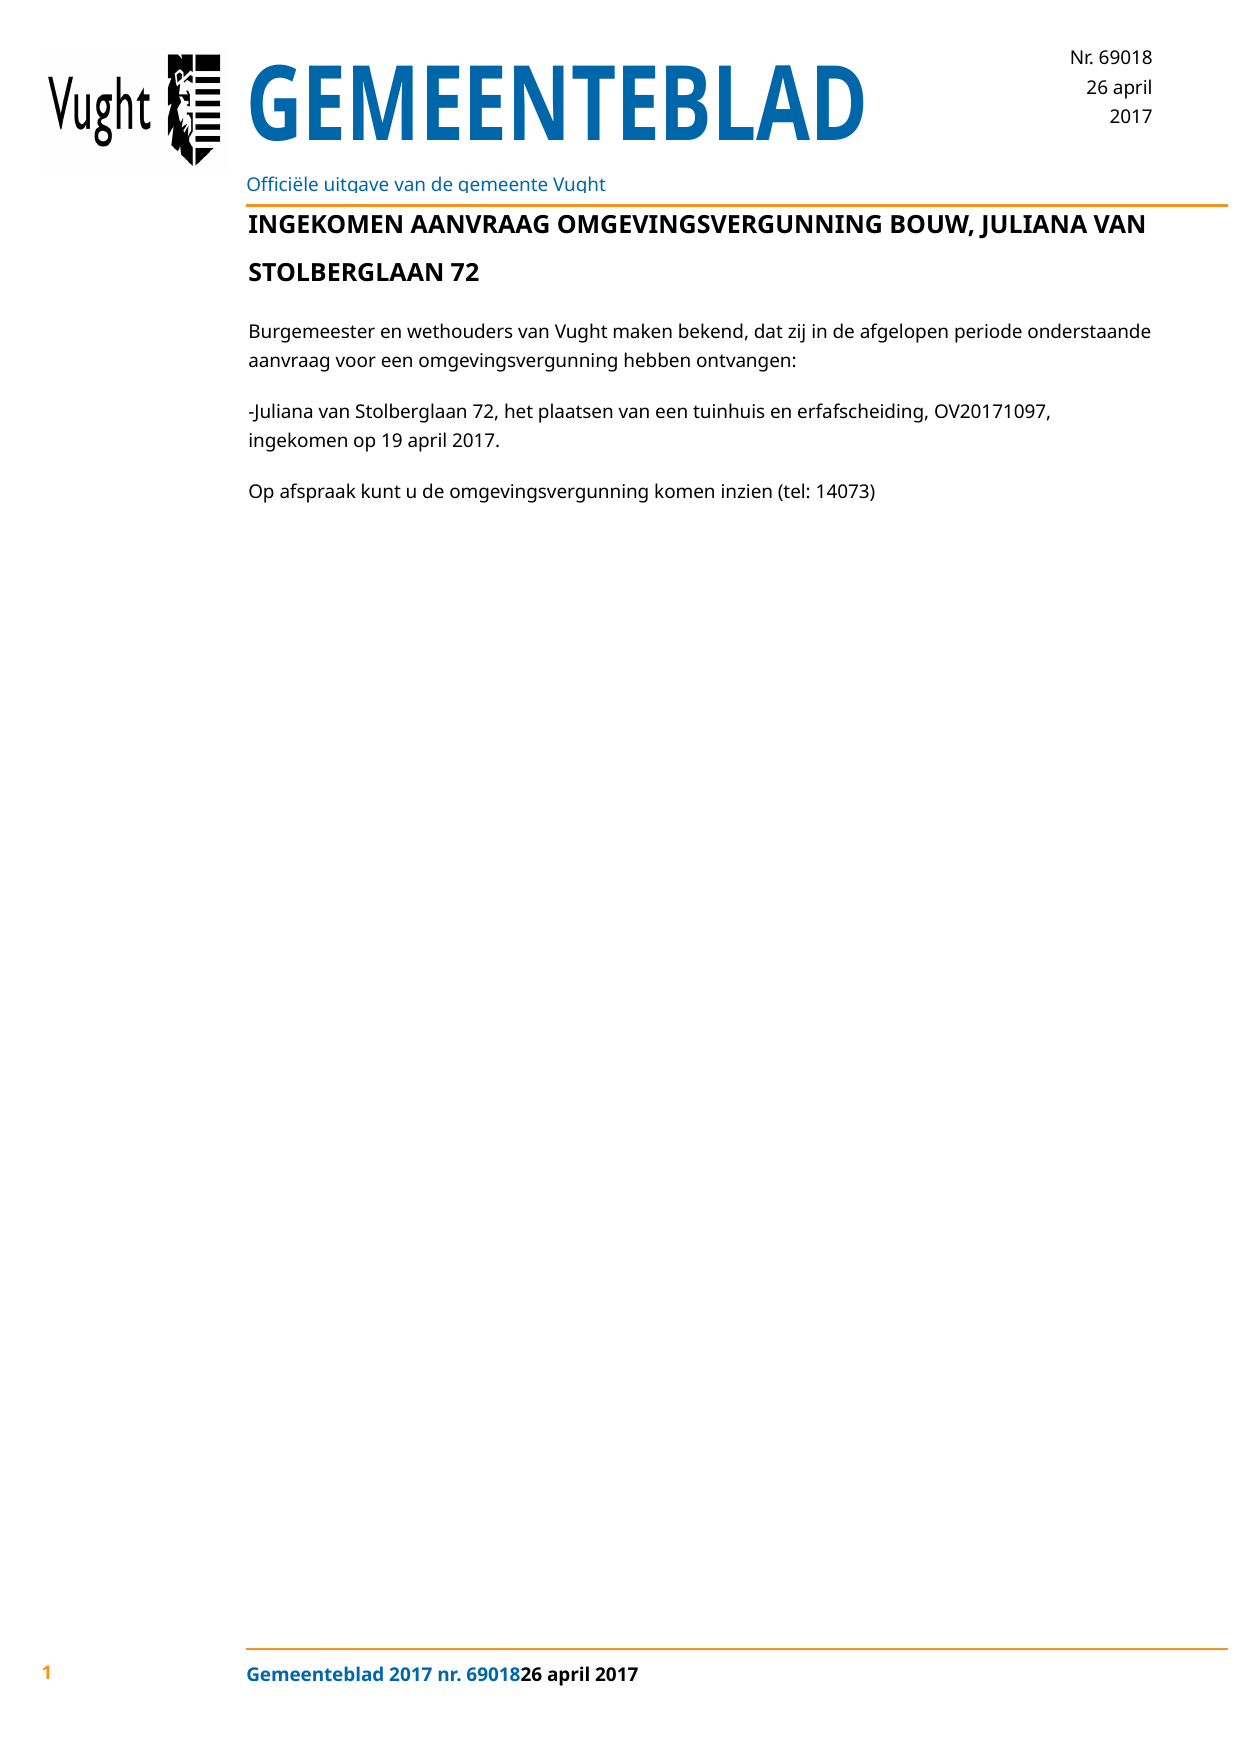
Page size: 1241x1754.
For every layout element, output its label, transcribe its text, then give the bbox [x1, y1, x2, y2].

text Op afspraak kunt u de omgevingsvergunning komen inzien (tel: 14073) [248, 478, 1152, 504]
text Burgemeester en wethouders van Vught maken bekend, dat zij in de afgelopen periode onderstaande aanvraag voor een omgevingsvergunning hebben ontvangen: [248, 318, 1152, 373]
text -Juliana van Stolberglaan 72, het plaatsen van een tuinhuis en erfafscheiding, OV20171097, ingekomen op 19 april 2017. [248, 398, 1152, 453]
text INGEKOMEN AANVRAAG OMGEVINGSVERGUNNING BOUW, JULIANA VAN STOLBERGLAAN 72 [248, 207, 1152, 288]
picture [41, 47, 231, 172]
